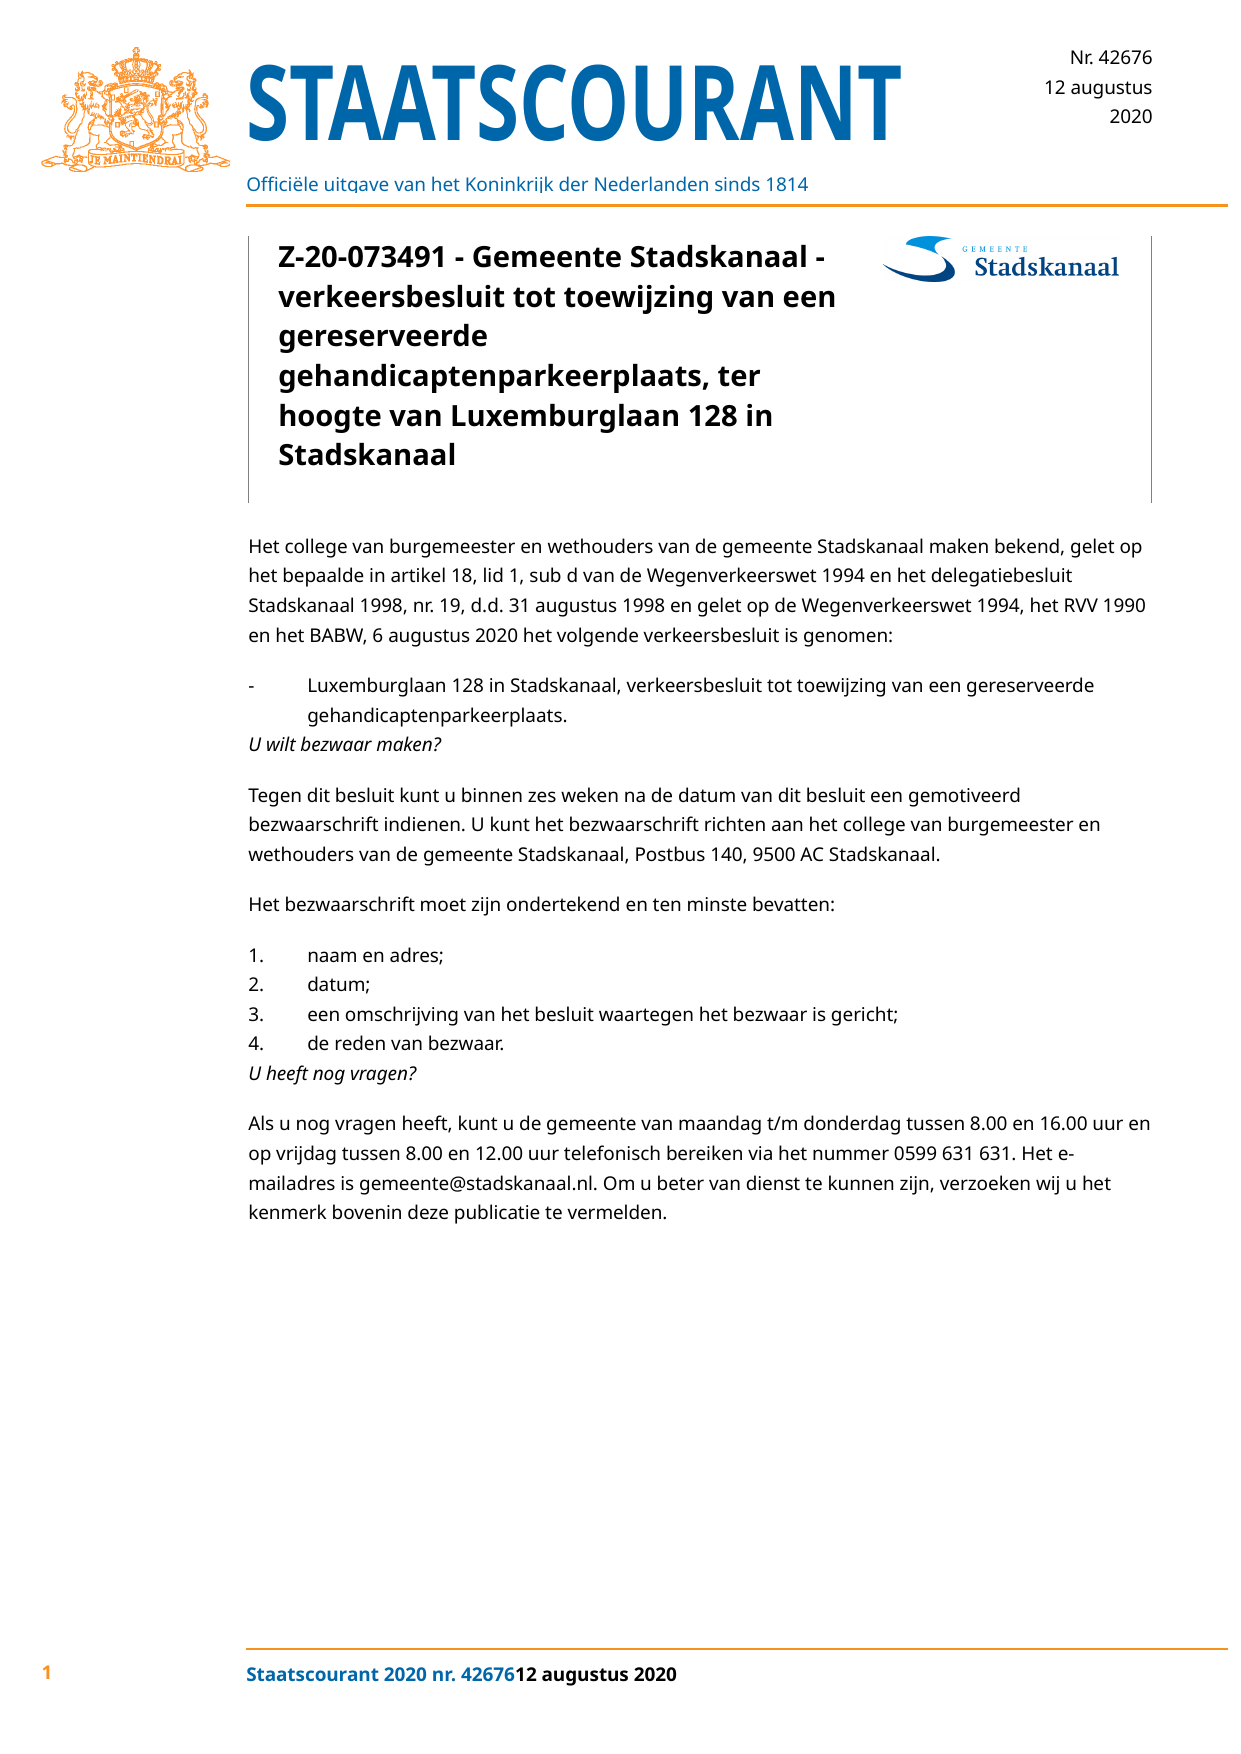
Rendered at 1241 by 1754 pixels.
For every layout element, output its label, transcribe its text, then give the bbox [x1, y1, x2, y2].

list Luxemburglaan 128 in Stadskanaal, verkeersbesluit tot toewijzing van een gereserveerde gehandicaptenparkeerplaats. [248, 672, 1152, 727]
list naam en adres; [248, 942, 1152, 967]
picture [41, 47, 231, 172]
table_header [850, 236, 1151, 503]
list datum; [248, 971, 1152, 997]
table_header Z-20-073491 - Gemeente Stadskanaal - verkeersbesluit tot toewijzing van een gereserveerde gehandicaptenparkeerplaats, ter hoogte van Luxemburglaan 128 in Stadskanaal [249, 236, 850, 503]
picture [882, 236, 1119, 282]
text Als u nog vragen heeft, kunt u de gemeente van maandag t/m donderdag tussen 8.00 en 16.00 uur en op vrijdag tussen 8.00 en 12.00 uur telefonisch bereiken via het nummer 0599 631 631. Het e-mailadres is gemeente@stadskanaal.nl. Om u beter van dienst te kunnen zijn, verzoeken wij u het kenmerk bovenin deze publicatie te vermelden. [248, 1111, 1152, 1225]
text U heeft nog vragen? [248, 1060, 1152, 1086]
text Het college van burgemeester en wethouders van de gemeente Stadskanaal maken bekend, gelet op het bepaalde in artikel 18, lid 1, sub d van de Wegenverkeerswet 1994 en het delegatiebesluit Stadskanaal 1998, nr. 19, d.d. 31 augustus 1998 en gelet op de Wegenverkeerswet 1994, het RVV 1990 en het BABW, 6 augustus 2020 het volgende verkeersbesluit is genomen: [248, 533, 1152, 647]
text Het bezwaarschrift moet zijn ondertekend en ten minste bevatten: [248, 891, 1152, 917]
list een omschrijving van het besluit waartegen het bezwaar is gericht; [248, 1001, 1152, 1027]
text Tegen dit besluit kunt u binnen zes weken na de datum van dit besluit een gemotiveerd bezwaarschrift indienen. U kunt het bezwaarschrift richten aan het college van burgemeester en wethouders van de gemeente Stadskanaal, Postbus 140, 9500 AC Stadskanaal. [248, 782, 1152, 867]
list de reden van bezwaar. [248, 1031, 1152, 1056]
text U wilt bezwaar maken? [248, 731, 1152, 757]
